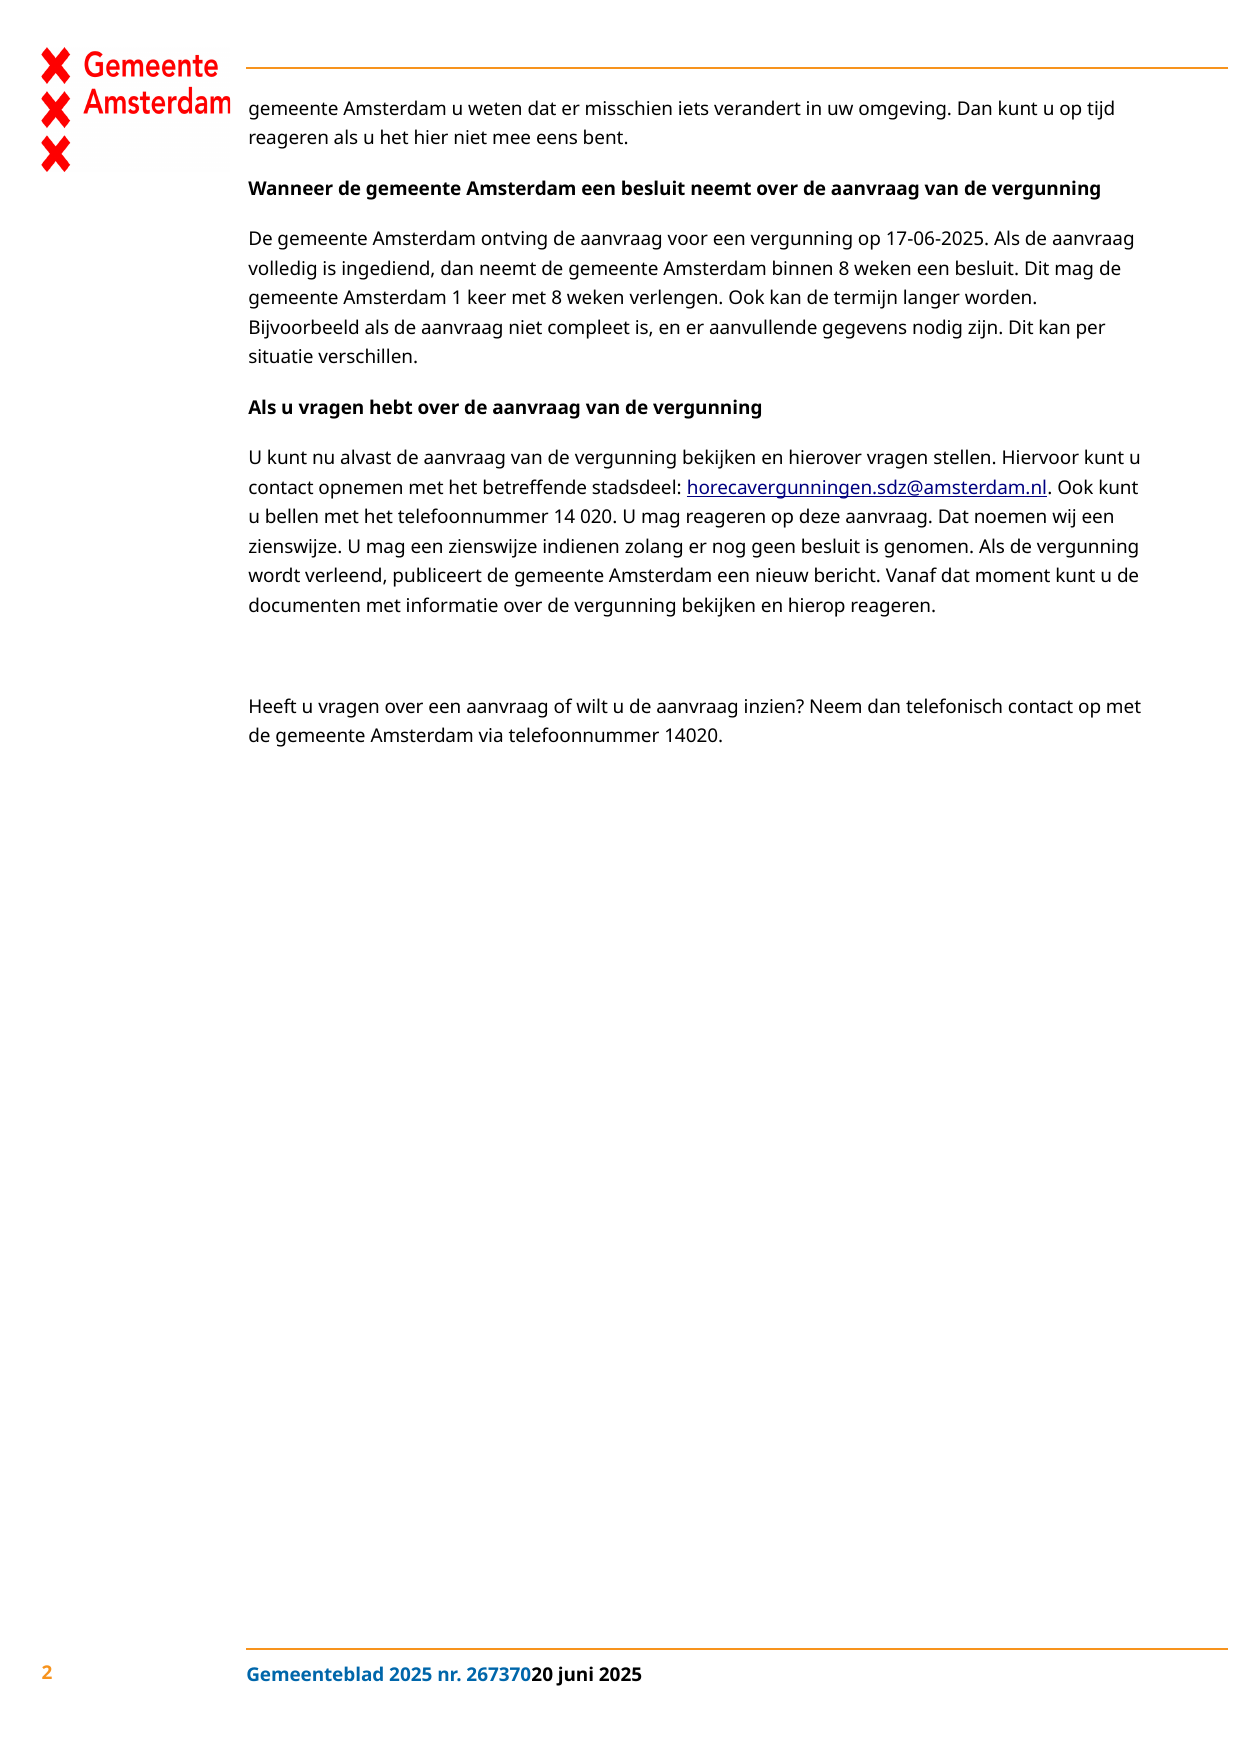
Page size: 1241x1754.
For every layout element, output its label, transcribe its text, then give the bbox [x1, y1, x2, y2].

text Als u vragen hebt over de aanvraag van de vergunning [248, 394, 1152, 420]
text Heeft u vragen over een aanvraag of wilt u de aanvraag inzien? Neem dan telefonisch contact op met de gemeente Amsterdam via telefoonnummer 14020. [248, 693, 1152, 748]
text gemeente Amsterdam u weten dat er misschien iets verandert in uw omgeving. Dan kunt u op tijd reageren als u het hier niet mee eens bent. [248, 95, 1152, 150]
picture [41, 47, 231, 172]
text Wanneer de gemeente Amsterdam een besluit neemt over de aanvraag van de vergunning [248, 175, 1152, 201]
text U kunt nu alvast de aanvraag van de vergunning bekijken en hierover vragen stellen. Hiervoor kunt u contact opnemen met het betreffende stadsdeel: horecavergunningen.sdz@amsterdam.nl. Ook kunt u bellen met het telefoonnummer 14 020. U mag reageren op deze aanvraag. Dat noemen wij een zienswijze. U mag een zienswijze indienen zolang er nog geen besluit is genomen. Als de vergunning wordt verleend, publiceert de gemeente Amsterdam een nieuw bericht. Vanaf dat moment kunt u de documenten met informatie over de vergunning bekijken en hierop reageren. [248, 444, 1152, 618]
text De gemeente Amsterdam ontving de aanvraag voor een vergunning op 17-06-2025. Als de aanvraag volledig is ingediend, dan neemt de gemeente Amsterdam binnen 8 weken een besluit. Dit mag de gemeente Amsterdam 1 keer met 8 weken verlengen. Ook kan de termijn langer worden. Bijvoorbeeld als de aanvraag niet compleet is, en er aanvullende gegevens nodig zijn. Dit kan per situatie verschillen. [248, 225, 1152, 369]
